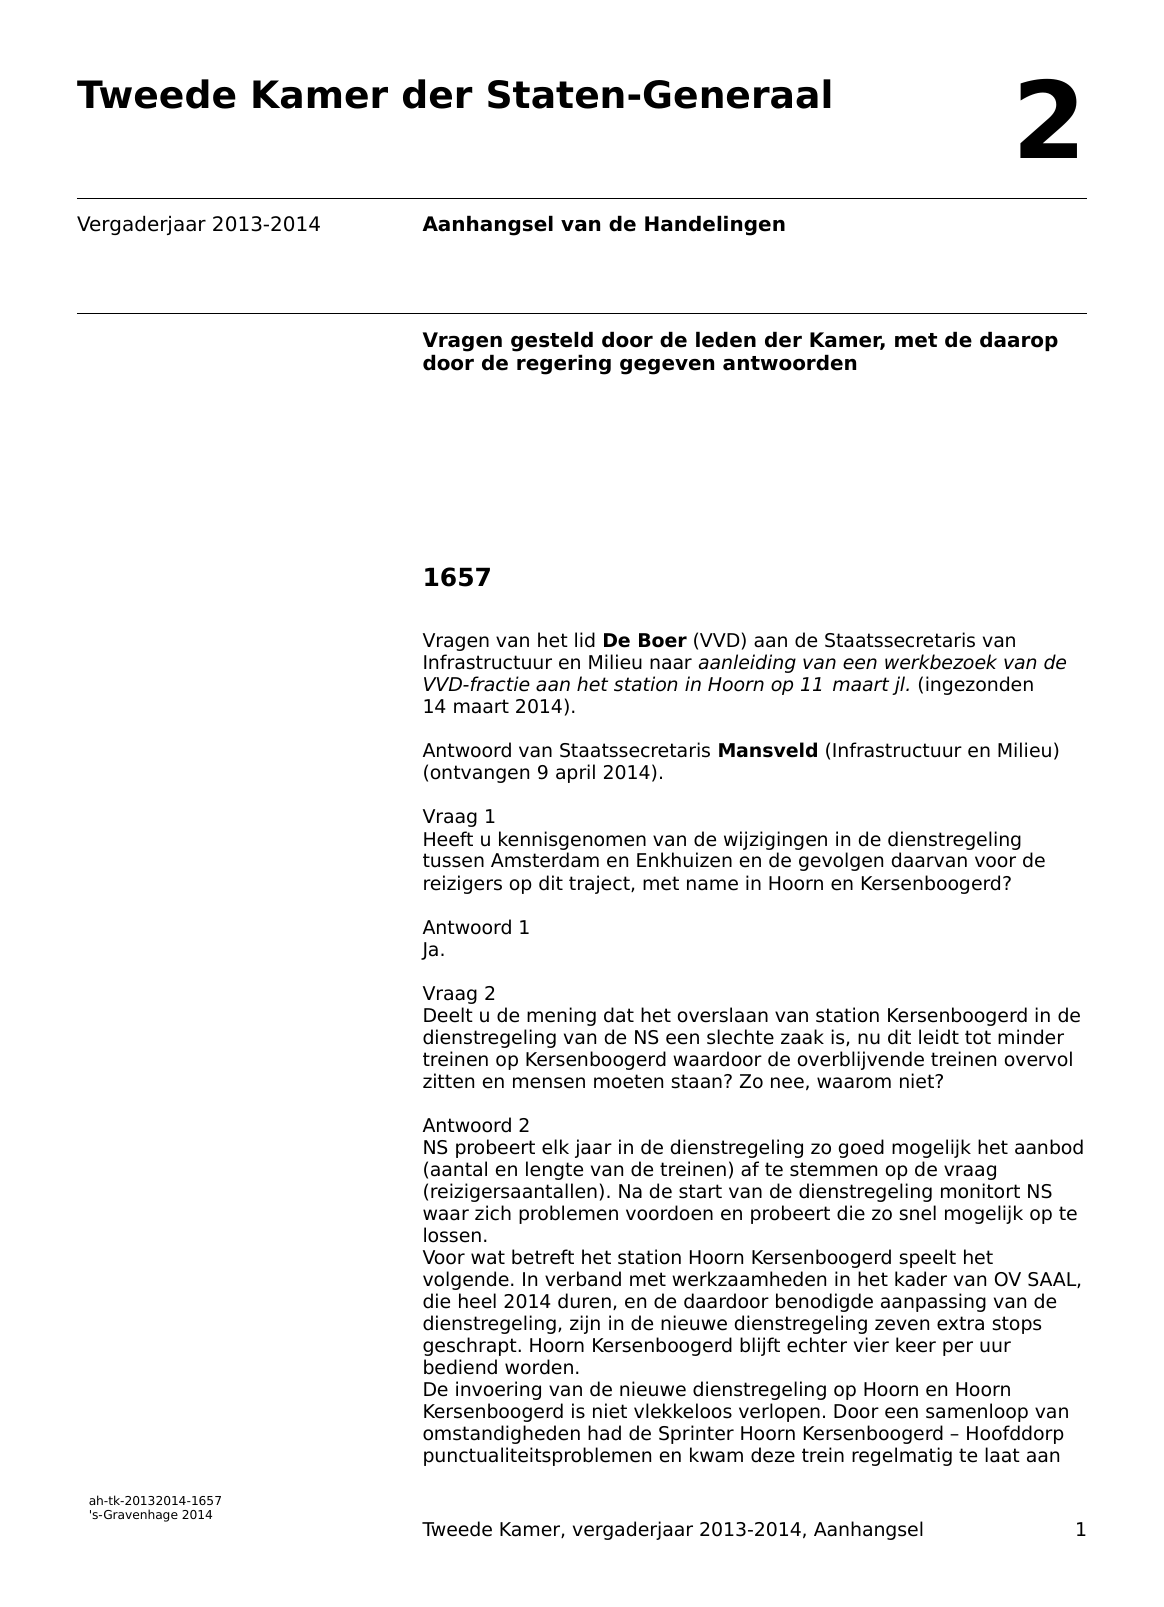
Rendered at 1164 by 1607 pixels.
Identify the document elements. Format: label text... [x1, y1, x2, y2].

text Vragen van het lid De Boer (VVD) aan de Staatssecretaris van Infrastructuur en Milieu naar aanleiding van een werkbezoek van de VVD-fractie aan het station in Hoorn op 11 maart jl. (ingezonden 14 maart 2014). [422, 630, 1087, 718]
table_cell Vergaderjaar 2013-2014 [77, 199, 422, 313]
text Heeft u kennisgenomen van de wijzigingen in de dienstregeling tussen Amsterdam en Enkhuizen en de gevolgen daarvan voor de reizigers op dit traject, met name in Hoorn en Kersenboogerd? [422, 828, 1087, 894]
text Vraag 2 [422, 983, 1087, 1005]
text NS probeert elk jaar in de dienstregeling zo goed mogelijk het aanbod (aantal en lengte van de treinen) af te stemmen op de vraag (reizigersaantallen). Na de start van de dienstregeling monitort NS waar zich problemen voordoen en probeert die zo snel mogelijk op te lossen. [422, 1137, 1087, 1247]
text De invoering van de nieuwe dienstregeling op Hoorn en Hoorn Kersenboogerd is niet vlekkeloos verlopen. Door een samenloop van omstandigheden had de Sprinter Hoorn Kersenboogerd – Hoofddorp punctualiteitsproblemen en kwam deze trein regelmatig te laat aan [422, 1378, 1087, 1466]
text 1657 [422, 563, 1087, 592]
text Ja. [422, 938, 1087, 961]
table_cell Vragen gesteld door de leden der Kamer, met de daarop door de regering gegeven antwoorden [422, 314, 1087, 375]
table_cell [77, 314, 422, 375]
text 's-Gravenhage 2014 [88, 1508, 323, 1522]
table_cell Aanhangsel van de Handelingen [422, 199, 1087, 313]
table_header Tweede Kamer der Staten-Generaal [77, 59, 886, 198]
text Deelt u de mening dat het overslaan van station Kersenboogerd in de dienstregeling van de NS een slechte zaak is, nu dit leidt tot minder treinen op Kersenboogerd waardoor de overblijvende treinen overvol zitten en mensen moeten staan? Zo nee, waarom niet? [422, 1005, 1087, 1093]
text Antwoord van Staatssecretaris Mansveld (Infrastructuur en Milieu) (ontvangen 9 april 2014). [422, 740, 1087, 784]
table_header 2 [886, 59, 1087, 198]
text Vraag 1 [422, 806, 1087, 828]
text Antwoord 2 [422, 1115, 1087, 1137]
text Antwoord 1 [422, 917, 1087, 938]
text ah-tk-20132014-1657 [88, 1494, 323, 1508]
text Voor wat betreft het station Hoorn Kersenboogerd speelt het volgende. In verband met werkzaamheden in het kader van OV SAAL, die heel 2014 duren, en de daardoor benodigde aanpassing van de dienstregeling, zijn in de nieuwe dienstregeling zeven extra stops geschrapt. Hoorn Kersenboogerd blijft echter vier keer per uur bediend worden. [422, 1247, 1087, 1378]
